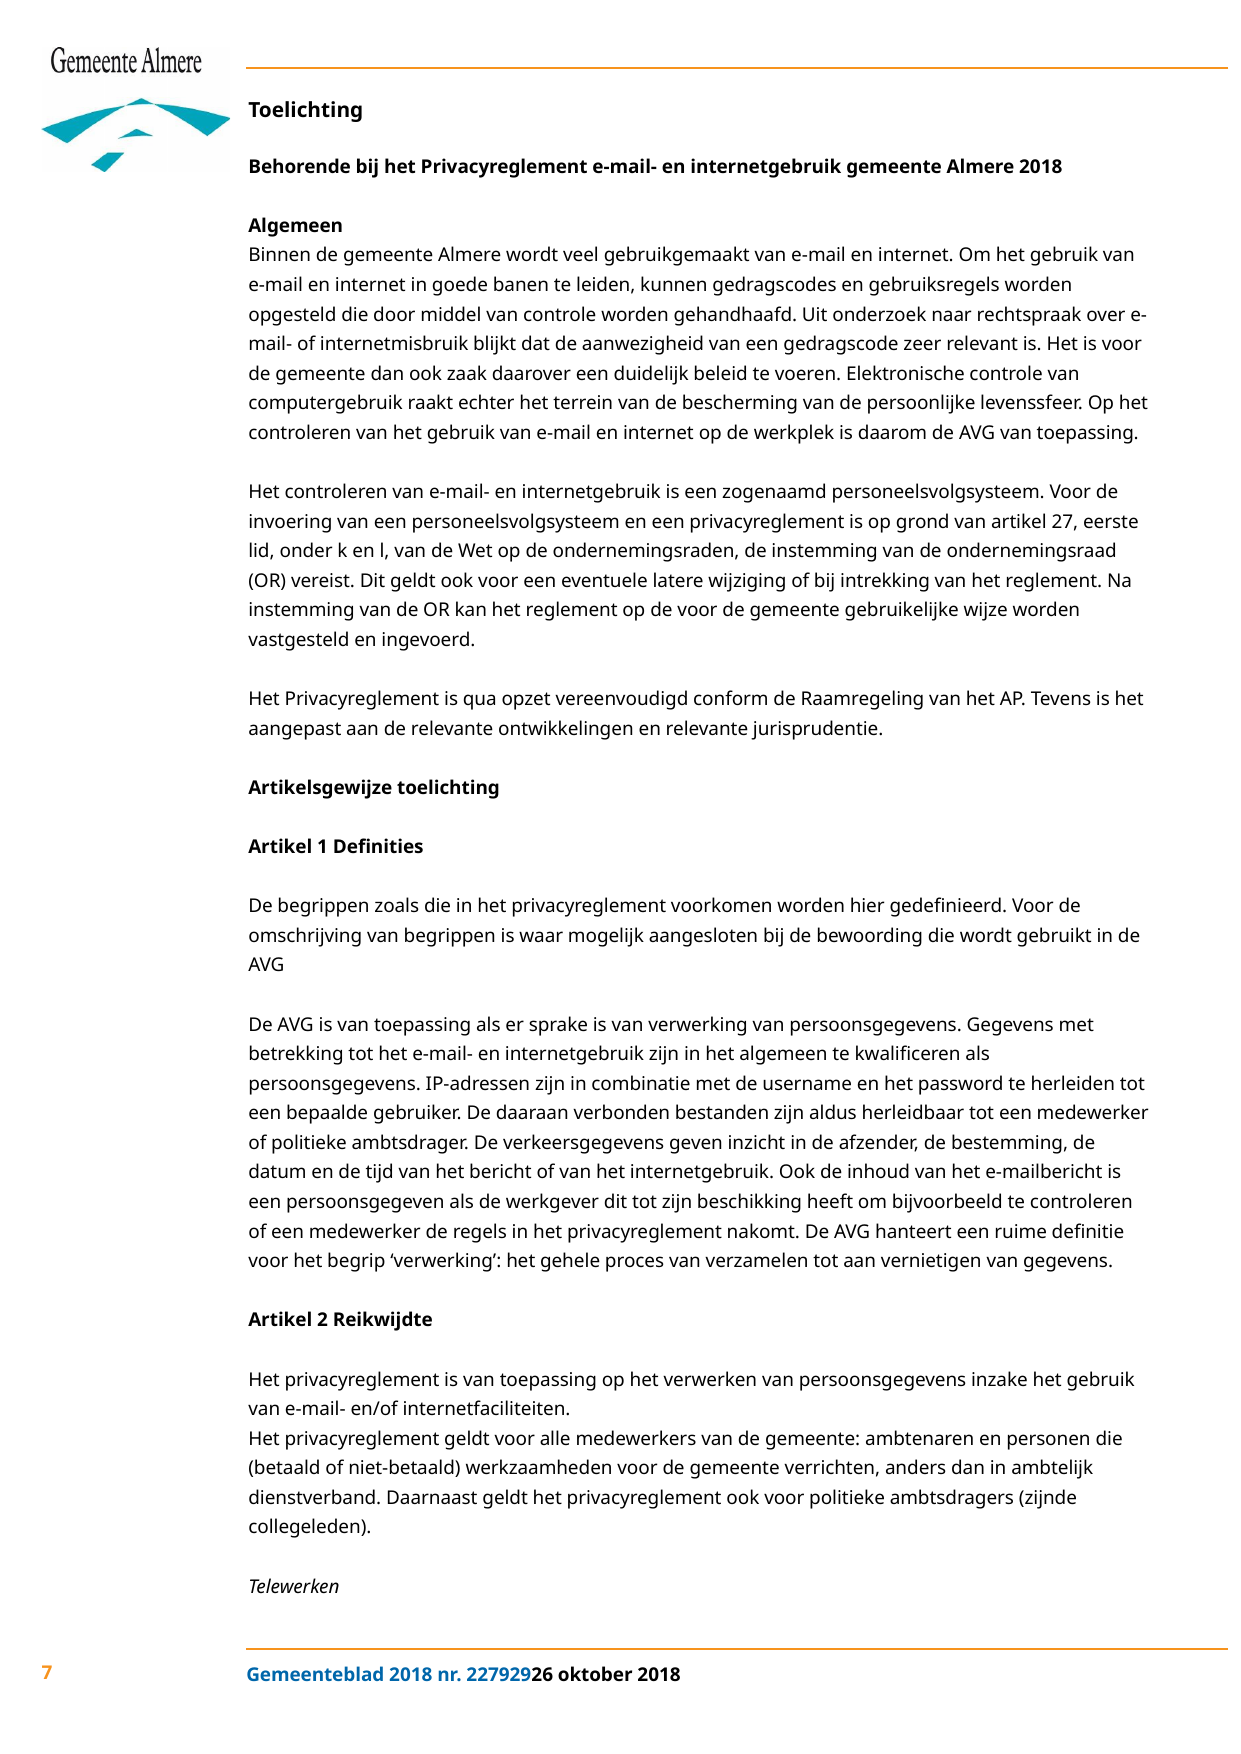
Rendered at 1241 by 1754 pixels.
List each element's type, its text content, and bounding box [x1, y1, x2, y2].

text Behorende bij het Privacyreglement e-mail- en internetgebruik gemeente Almere 2018 [248, 153, 1152, 179]
text Het privacyreglement geldt voor alle medewerkers van de gemeente: ambtenaren en personen die [248, 1425, 1152, 1451]
text Telewerken [248, 1573, 1152, 1599]
text Artikelsgewijze toelichting [248, 774, 1152, 800]
text Het Privacyreglement is qua opzet vereenvoudigd conform de Raamregeling van het AP. Tevens is het aangepast aan de relevante ontwikkelingen en relevante jurisprudentie. [248, 685, 1152, 741]
text Artikel 1 Definities [248, 833, 1152, 859]
text Algemeen [248, 212, 1152, 238]
text De begrippen zoals die in het privacyreglement voorkomen worden hier gedefinieerd. Voor de omschrijving van begrippen is waar mogelijk aangesloten bij de bewoording die wordt gebruikt in de AVG [248, 892, 1152, 977]
text Binnen de gemeente Almere wordt veel gebruikgemaakt van e-mail en internet. Om het gebruik van e-mail en internet in goede banen te leiden, kunnen gedragscodes en gebruiksregels worden opgesteld die door middel van controle worden gehandhaafd. Uit onderzoek naar rechtspraak over e-mail- of internetmisbruik blijkt dat de aanwezigheid van een gedragscode zeer relevant is. Het is voor de gemeente dan ook zaak daarover een duidelijk beleid te voeren. Elektronische controle van computergebruik raakt echter het terrein van de bescherming van de persoonlijke levenssfeer. Op het controleren van het gebruik van e-mail en internet op de werkplek is daarom de AVG van toepassing. [248, 242, 1152, 445]
picture [41, 47, 231, 172]
text Het privacyreglement is van toepassing op het verwerken van persoonsgegevens inzake het gebruik van e-mail- en/of internetfaciliteiten. [248, 1366, 1152, 1421]
text Het controleren van e-mail- en internetgebruik is een zogenaamd personeelsvolgsysteem. Voor de invoering van een personeelsvolgsysteem en een privacyreglement is op grond van artikel 27, eerste lid, onder k en l, van de Wet op de ondernemingsraden, de instemming van de ondernemingsraad (OR) vereist. Dit geldt ook voor een eventuele latere wijziging of bij intrekking van het reglement. Na instemming van de OR kan het reglement op de voor de gemeente gebruikelijke wijze worden vastgesteld en ingevoerd. [248, 478, 1152, 652]
text Toelichting [248, 95, 1152, 123]
text De AVG is van toepassing als er sprake is van verwerking van persoonsgegevens. Gegevens met betrekking tot het e-mail- en internetgebruik zijn in het algemeen te kwalificeren als persoonsgegevens. IP-adressen zijn in combinatie met de username en het password te herleiden tot een bepaalde gebruiker. De daaraan verbonden bestanden zijn aldus herleidbaar tot een medewerker of politieke ambtsdrager. De verkeersgegevens geven inzicht in de afzender, de bestemming, de datum en de tijd van het bericht of van het internetgebruik. Ook de inhoud van het e-mailbericht is een persoonsgegeven als de werkgever dit tot zijn beschikking heeft om bijvoorbeeld te controleren of een medewerker de regels in het privacyreglement nakomt. De AVG hanteert een ruime definitie voor het begrip ‘verwerking’: het gehele proces van verzamelen tot aan vernietigen van gegevens. [248, 1011, 1152, 1273]
text Artikel 2 Reikwijdte [248, 1307, 1152, 1332]
text (betaald of niet-betaald) werkzaamheden voor de gemeente verrichten, anders dan in ambtelijk dienstverband. Daarnaast geldt het privacyreglement ook voor politieke ambtsdragers (zijnde collegeleden). [248, 1454, 1152, 1539]
